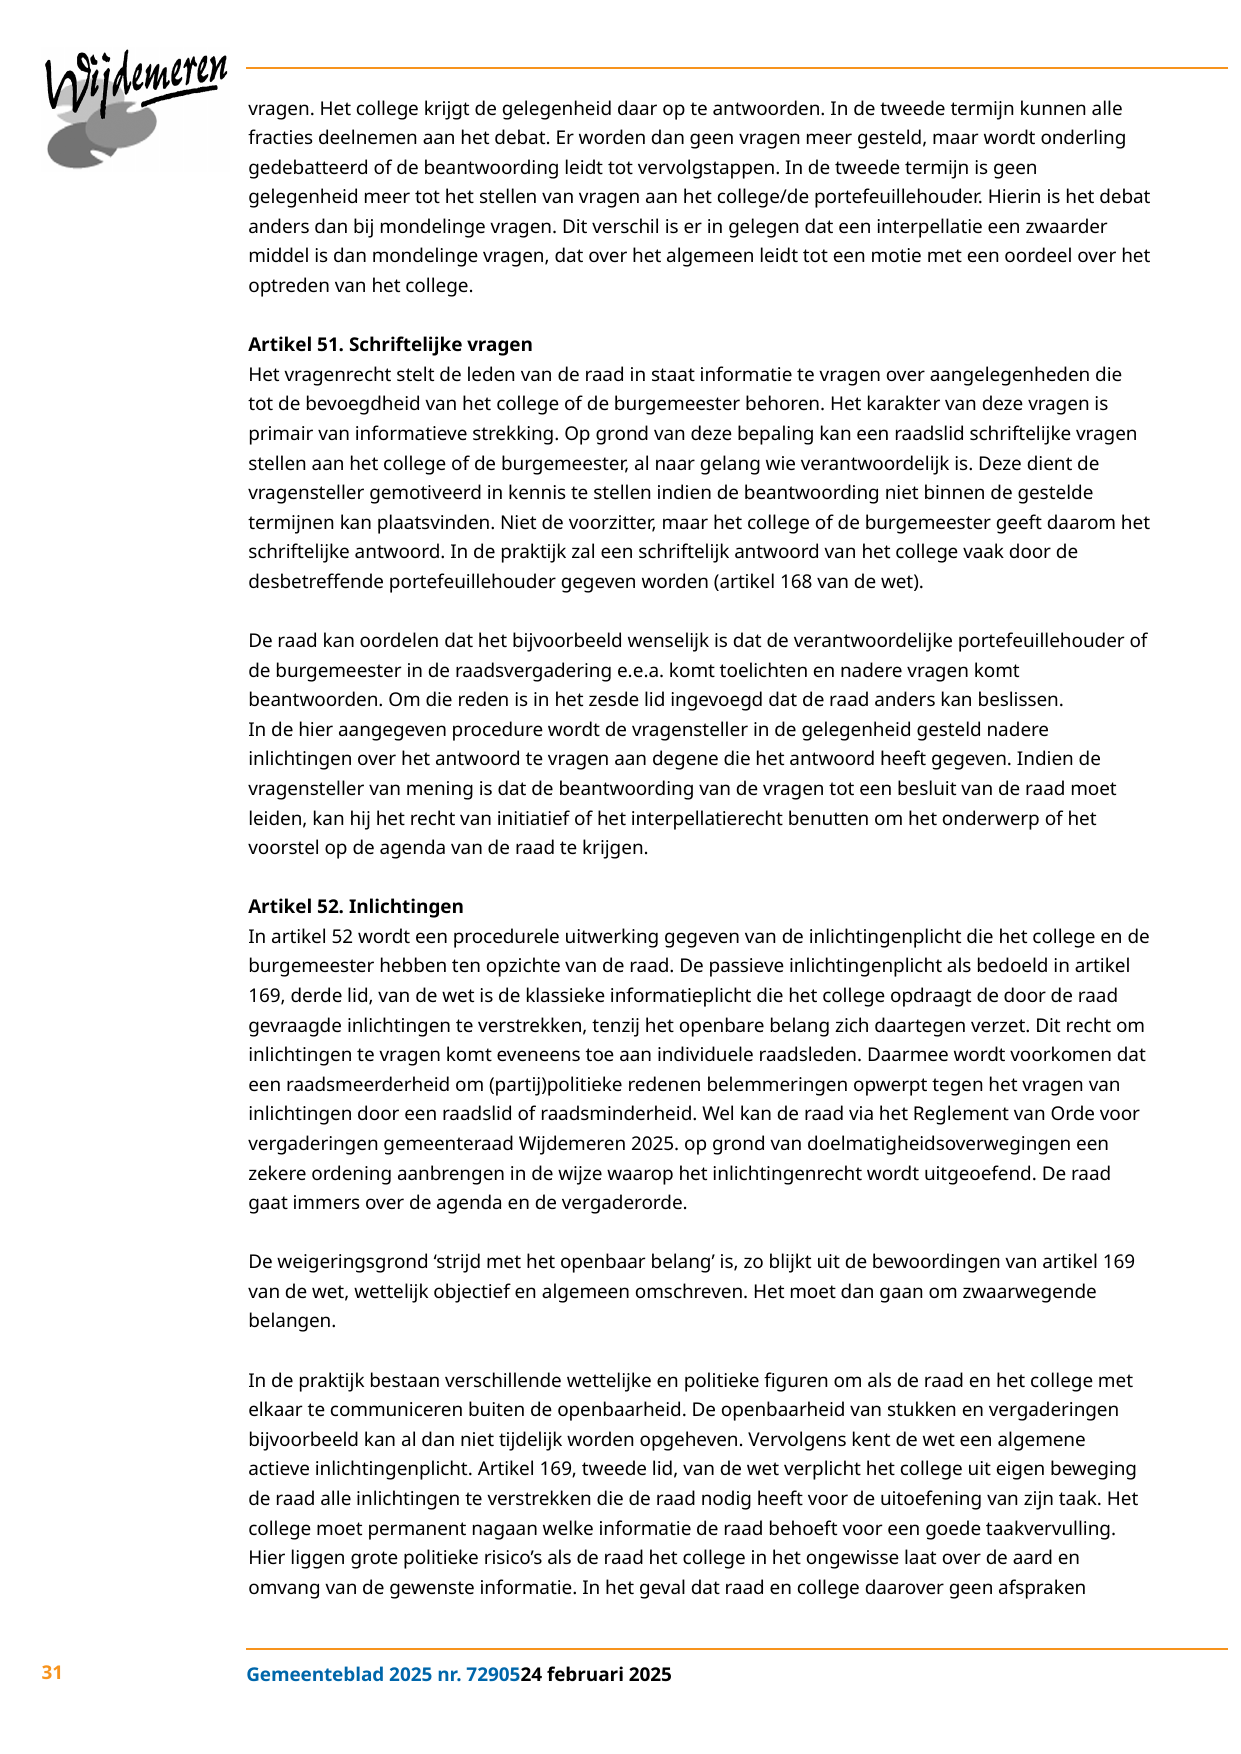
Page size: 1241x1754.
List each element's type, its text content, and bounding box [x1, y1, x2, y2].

text Het vragenrecht stelt de leden van de raad in staat informatie te vragen over aangelegenheden die tot de bevoegdheid van het college of de burgemeester behoren. Het karakter van deze vragen is primair van informatieve strekking. Op grond van deze bepaling kan een raadslid schriftelijke vragen stellen aan het college of de burgemeester, al naar gelang wie verantwoordelijk is. Deze dient de vragensteller gemotiveerd in kennis te stellen indien de beantwoording niet binnen de gestelde termijnen kan plaatsvinden. Niet de voorzitter, maar het college of de burgemeester geeft daarom het schriftelijke antwoord. In de praktijk zal een schriftelijk antwoord van het college vaak door de desbetreffende portefeuillehouder gegeven worden (artikel 168 van de wet). [248, 361, 1152, 594]
text Artikel 52. Inlichtingen [248, 893, 1152, 919]
text De raad kan oordelen dat het bijvoorbeeld wenselijk is dat de verantwoordelijke portefeuillehouder of de burgemeester in de raadsvergadering e.e.a. komt toelichten en nadere vragen komt beantwoorden. Om die reden is in het zesde lid ingevoegd dat de raad anders kan beslissen. [248, 627, 1152, 712]
text De weigeringsgrond ‘strijd met het openbaar belang’ is, zo blijkt uit de bewoordingen van artikel 169 van de wet, wettelijk objectief en algemeen omschreven. Het moet dan gaan om zwaarwegende belangen. [248, 1248, 1152, 1333]
text In de hier aangegeven procedure wordt de vragensteller in de gelegenheid gesteld nadere inlichtingen over het antwoord te vragen aan degene die het antwoord heeft gegeven. Indien de vragensteller van mening is dat de beantwoording van de vragen tot een besluit van de raad moet leiden, kan hij het recht van initiatief of het interpellatierecht benutten om het onderwerp of het voorstel op de agenda van de raad te krijgen. [248, 716, 1152, 860]
picture [41, 47, 231, 172]
text vragen. Het college krijgt de gelegenheid daar op te antwoorden. In de tweede termijn kunnen alle fracties deelnemen aan het debat. Er worden dan geen vragen meer gesteld, maar wordt onderling gedebatteerd of de beantwoording leidt tot vervolgstappen. In de tweede termijn is geen gelegenheid meer tot het stellen van vragen aan het college/de portefeuillehouder. Hierin is het debat anders dan bij mondelinge vragen. Dit verschil is er in gelegen dat een interpellatie een zwaarder middel is dan mondelinge vragen, dat over het algemeen leidt tot een motie met een oordeel over het optreden van het college. [248, 95, 1152, 298]
text In artikel 52 wordt een procedurele uitwerking gegeven van de inlichtingenplicht die het college en de burgemeester hebben ten opzichte van de raad. De passieve inlichtingenplicht als bedoeld in artikel 169, derde lid, van de wet is de klassieke informatieplicht die het college opdraagt de door de raad gevraagde inlichtingen te verstrekken, tenzij het openbare belang zich daartegen verzet. Dit recht om inlichtingen te vragen komt eveneens toe aan individuele raadsleden. Daarmee wordt voorkomen dat een raadsmeerderheid om (partij)politieke redenen belemmeringen opwerpt tegen het vragen van inlichtingen door een raadslid of raadsminderheid. Wel kan de raad via het Reglement van Orde voor vergaderingen gemeenteraad Wijdemeren 2025. op grond van doelmatigheidsoverwegingen een zekere ordening aanbrengen in de wijze waarop het inlichtingenrecht wordt uitgeoefend. De raad gaat immers over de agenda en de vergaderorde. [248, 923, 1152, 1215]
text Artikel 51. Schriftelijke vragen [248, 331, 1152, 357]
text In de praktijk bestaan verschillende wettelijke en politieke figuren om als de raad en het college met elkaar te communiceren buiten de openbaarheid. De openbaarheid van stukken en vergaderingen bijvoorbeeld kan al dan niet tijdelijk worden opgeheven. Vervolgens kent de wet een algemene actieve inlichtingenplicht. Artikel 169, tweede lid, van de wet verplicht het college uit eigen beweging de raad alle inlichtingen te verstrekken die de raad nodig heeft voor de uitoefening van zijn taak. Het college moet permanent nagaan welke informatie de raad behoeft voor een goede taakvervulling. Hier liggen grote politieke risico’s als de raad het college in het ongewisse laat over de aard en omvang van de gewenste informatie. In het geval dat raad en college daarover geen afspraken [248, 1367, 1152, 1600]
